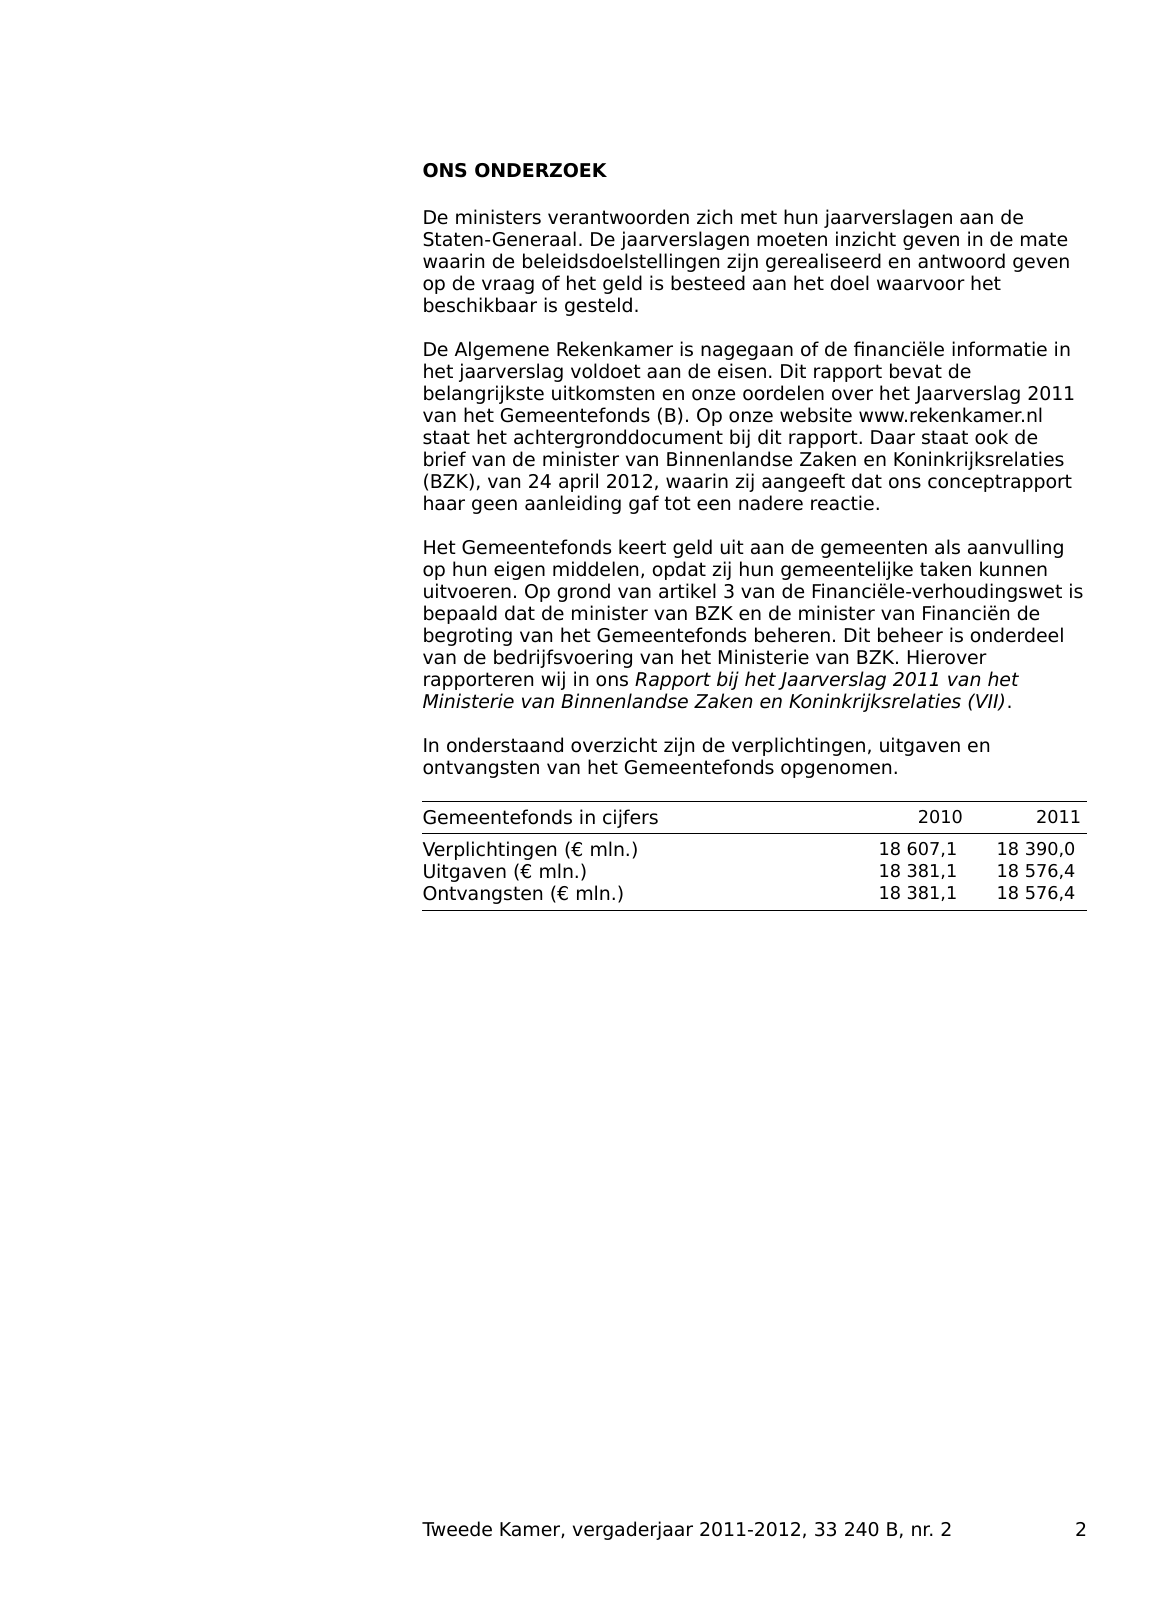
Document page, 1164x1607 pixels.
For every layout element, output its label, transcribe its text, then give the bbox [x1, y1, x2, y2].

table_cell Uitgaven (€ mln.) [422, 861, 850, 883]
table_cell 18 607,1 [850, 834, 968, 861]
table_cell 18 576,4 [969, 861, 1087, 883]
table_cell Verplichtingen (€ mln.) [422, 834, 850, 861]
table_cell 18 381,1 [850, 861, 968, 883]
table_cell 18 576,4 [969, 883, 1087, 909]
table_header 2011 [969, 802, 1087, 833]
table_cell 18 390,0 [969, 834, 1087, 861]
table_header Gemeentefonds in cijfers [422, 802, 850, 833]
table_cell 18 381,1 [850, 883, 968, 909]
text De ministers verantwoorden zich met hun jaarverslagen aan de Staten-Generaal. De jaarverslagen moeten inzicht geven in de mate waarin de beleidsdoelstellingen zijn gerealiseerd en antwoord geven op de vraag of het geld is besteed aan het doel waarvoor het beschikbaar is gesteld. [422, 207, 1087, 317]
text Het Gemeentefonds keert geld uit aan de gemeenten als aanvulling op hun eigen middelen, opdat zij hun gemeentelijke taken kunnen uitvoeren. Op grond van artikel 3 van de Financiële-verhoudingswet is bepaald dat de minister van BZK en de minister van Financiën de begroting van het Gemeentefonds beheren. Dit beheer is onderdeel van de bedrijfsvoering van het Ministerie van BZK. Hierover rapporteren wij in ons Rapport bij het Jaarverslag 2011 van het Ministerie van Binnenlandse Zaken en Koninkrijksrelaties (VII). [422, 537, 1087, 713]
subtitle ONS ONDERZOEK [422, 160, 1087, 182]
text In onderstaand overzicht zijn de verplichtingen, uitgaven en ontvangsten van het Gemeentefonds opgenomen. [422, 735, 1087, 779]
table_cell Ontvangsten (€ mln.) [422, 883, 850, 909]
text De Algemene Rekenkamer is nagegaan of de financiële informatie in het jaarverslag voldoet aan de eisen. Dit rapport bevat de belangrijkste uitkomsten en onze oordelen over het Jaarverslag 2011 van het Gemeentefonds (B). Op onze website www.rekenkamer.nl staat het achtergronddocument bij dit rapport. Daar staat ook de brief van de minister van Binnenlandse Zaken en Koninkrijksrelaties (BZK), van 24 april 2012, waarin zij aangeeft dat ons conceptrapport haar geen aanleiding gaf tot een nadere reactie. [422, 339, 1087, 515]
table_header 2010 [850, 802, 968, 833]
